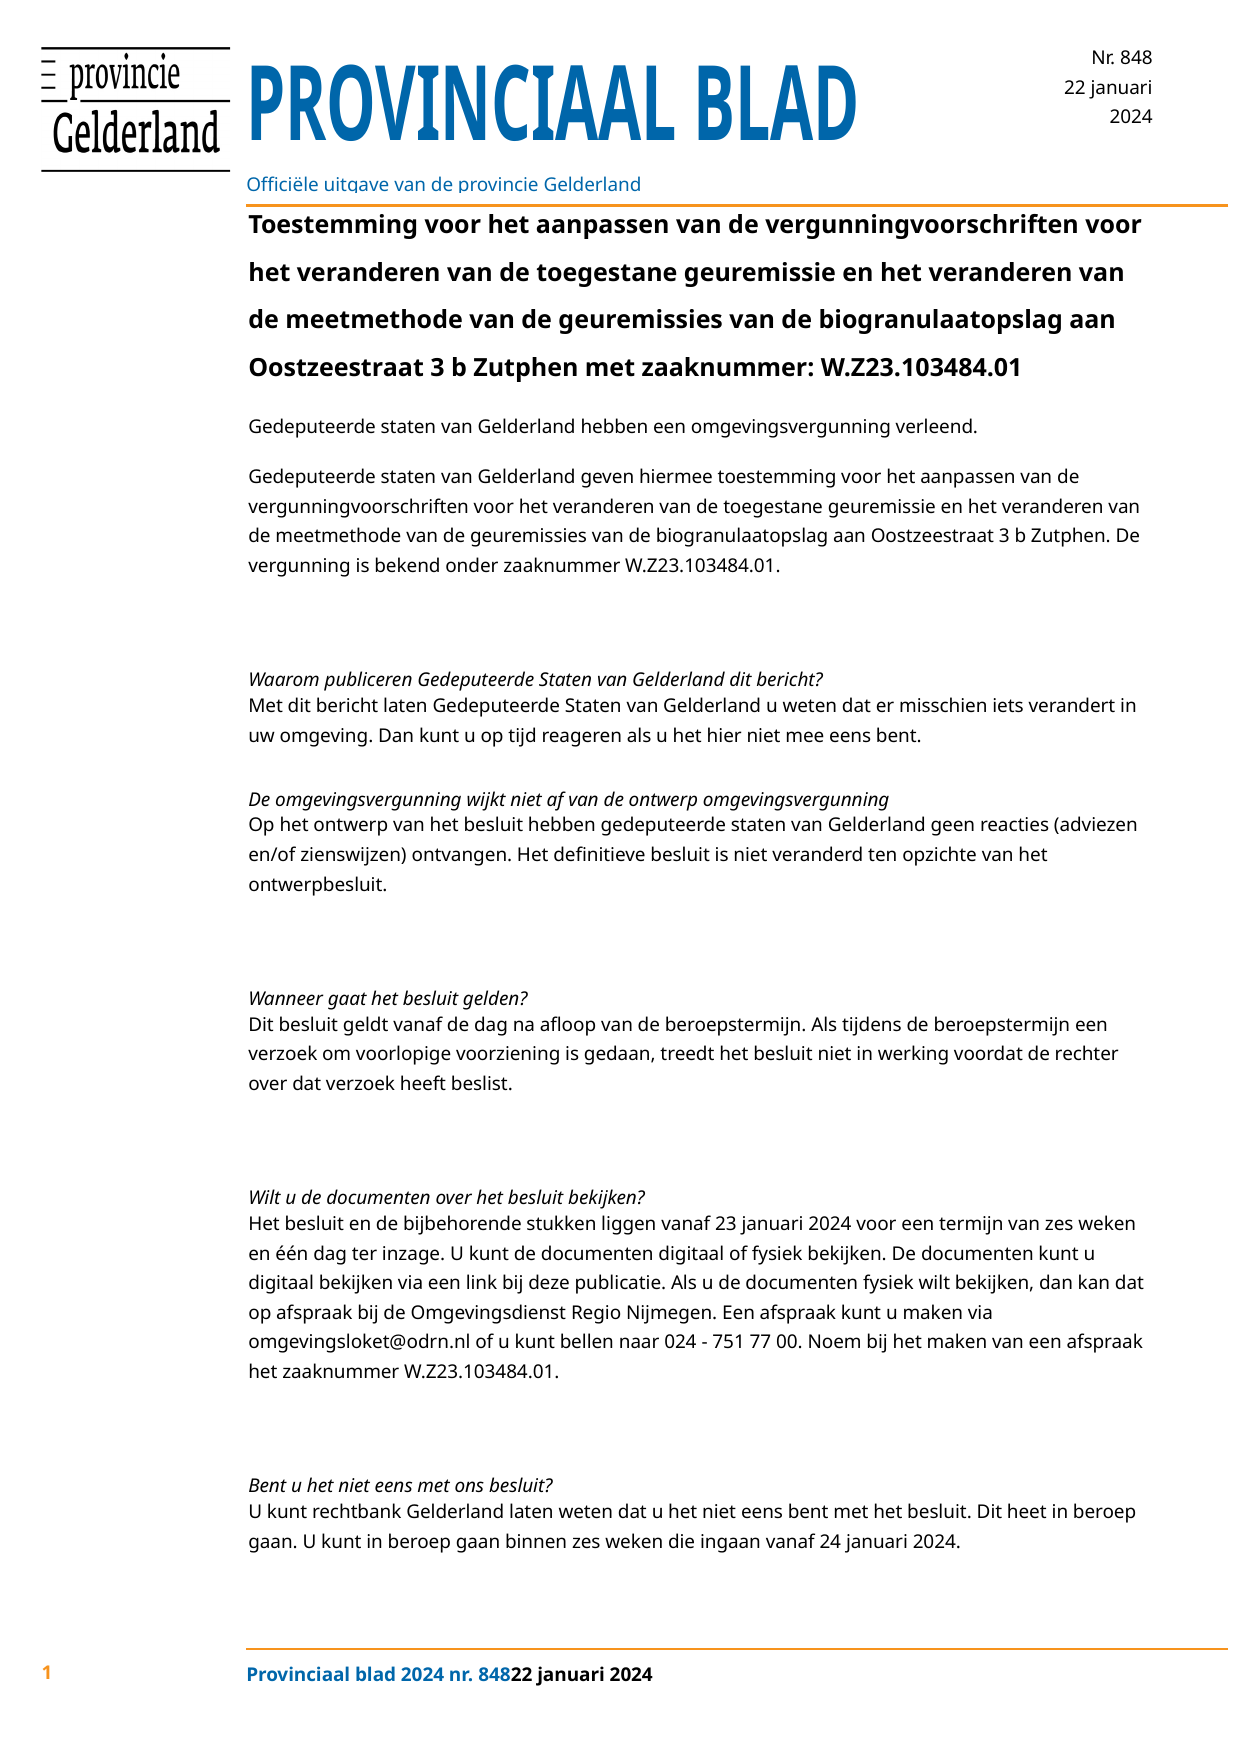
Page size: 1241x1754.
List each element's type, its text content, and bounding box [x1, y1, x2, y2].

picture [41, 47, 231, 172]
text De omgevingsvergunning wijkt niet af van de ontwerp omgevingsvergunning [248, 786, 1152, 812]
text Met dit bericht laten Gedeputeerde Staten van Gelderland u weten dat er misschien iets verandert in uw omgeving. Dan kunt u op tijd reageren als u het hier niet mee eens bent. [248, 692, 1152, 748]
text Wanneer gaat het besluit gelden? [248, 985, 1152, 1011]
text Op het ontwerp van het besluit hebben gedeputeerde staten van Gelderland geen reacties (adviezen en/of zienswijzen) ontvangen. Het definitieve besluit is niet veranderd ten opzichte van het ontwerpbesluit. [248, 812, 1152, 897]
text Bent u het niet eens met ons besluit? [248, 1472, 1152, 1498]
text U kunt rechtbank Gelderland laten weten dat u het niet eens bent met het besluit. Dit heet in beroep gaan. U kunt in beroep gaan binnen zes weken die ingaan vanaf 24 januari 2024. [248, 1498, 1152, 1553]
text Gedeputeerde staten van Gelderland hebben een omgevingsvergunning verleend. [248, 413, 1152, 439]
text Gedeputeerde staten van Gelderland geven hiermee toestemming voor het aanpassen van de vergunningvoorschriften voor het veranderen van de toegestane geuremissie en het veranderen van de meetmethode van de geuremissies van de biogranulaatopslag aan Oostzeestraat 3 b Zutphen. De vergunning is bekend onder zaaknummer W.Z23.103484.01. [248, 463, 1152, 578]
text Wilt u de documenten over het besluit bekijken? [248, 1184, 1152, 1210]
text Het besluit en de bijbehorende stukken liggen vanaf 23 januari 2024 voor een termijn van zes weken en één dag ter inzage. U kunt de documenten digitaal of fysiek bekijken. De documenten kunt u digitaal bekijken via een link bij deze publicatie. Als u de documenten fysiek wilt bekijken, dan kan dat op afspraak bij de Omgevingsdienst Regio Nijmegen. Een afspraak kunt u maken via omgevingsloket@odrn.nl of u kunt bellen naar 024 - 751 77 00. Noem bij het maken van een afspraak het zaaknummer W.Z23.103484.01. [248, 1210, 1152, 1384]
text Waarom publiceren Gedeputeerde Staten van Gelderland dit bericht? [248, 667, 1152, 692]
text Toestemming voor het aanpassen van de vergunningvoorschriften voor het veranderen van de toegestane geuremissie en het veranderen van de meetmethode van de geuremissies van de biogranulaatopslag aan Oostzeestraat 3 b Zutphen met zaaknummer: W.Z23.103484.01 [248, 207, 1152, 384]
text Dit besluit geldt vanaf de dag na afloop van de beroepstermijn. Als tijdens de beroepstermijn een verzoek om voorlopige voorziening is gedaan, treedt het besluit niet in werking voordat de rechter over dat verzoek heeft beslist. [248, 1011, 1152, 1096]
